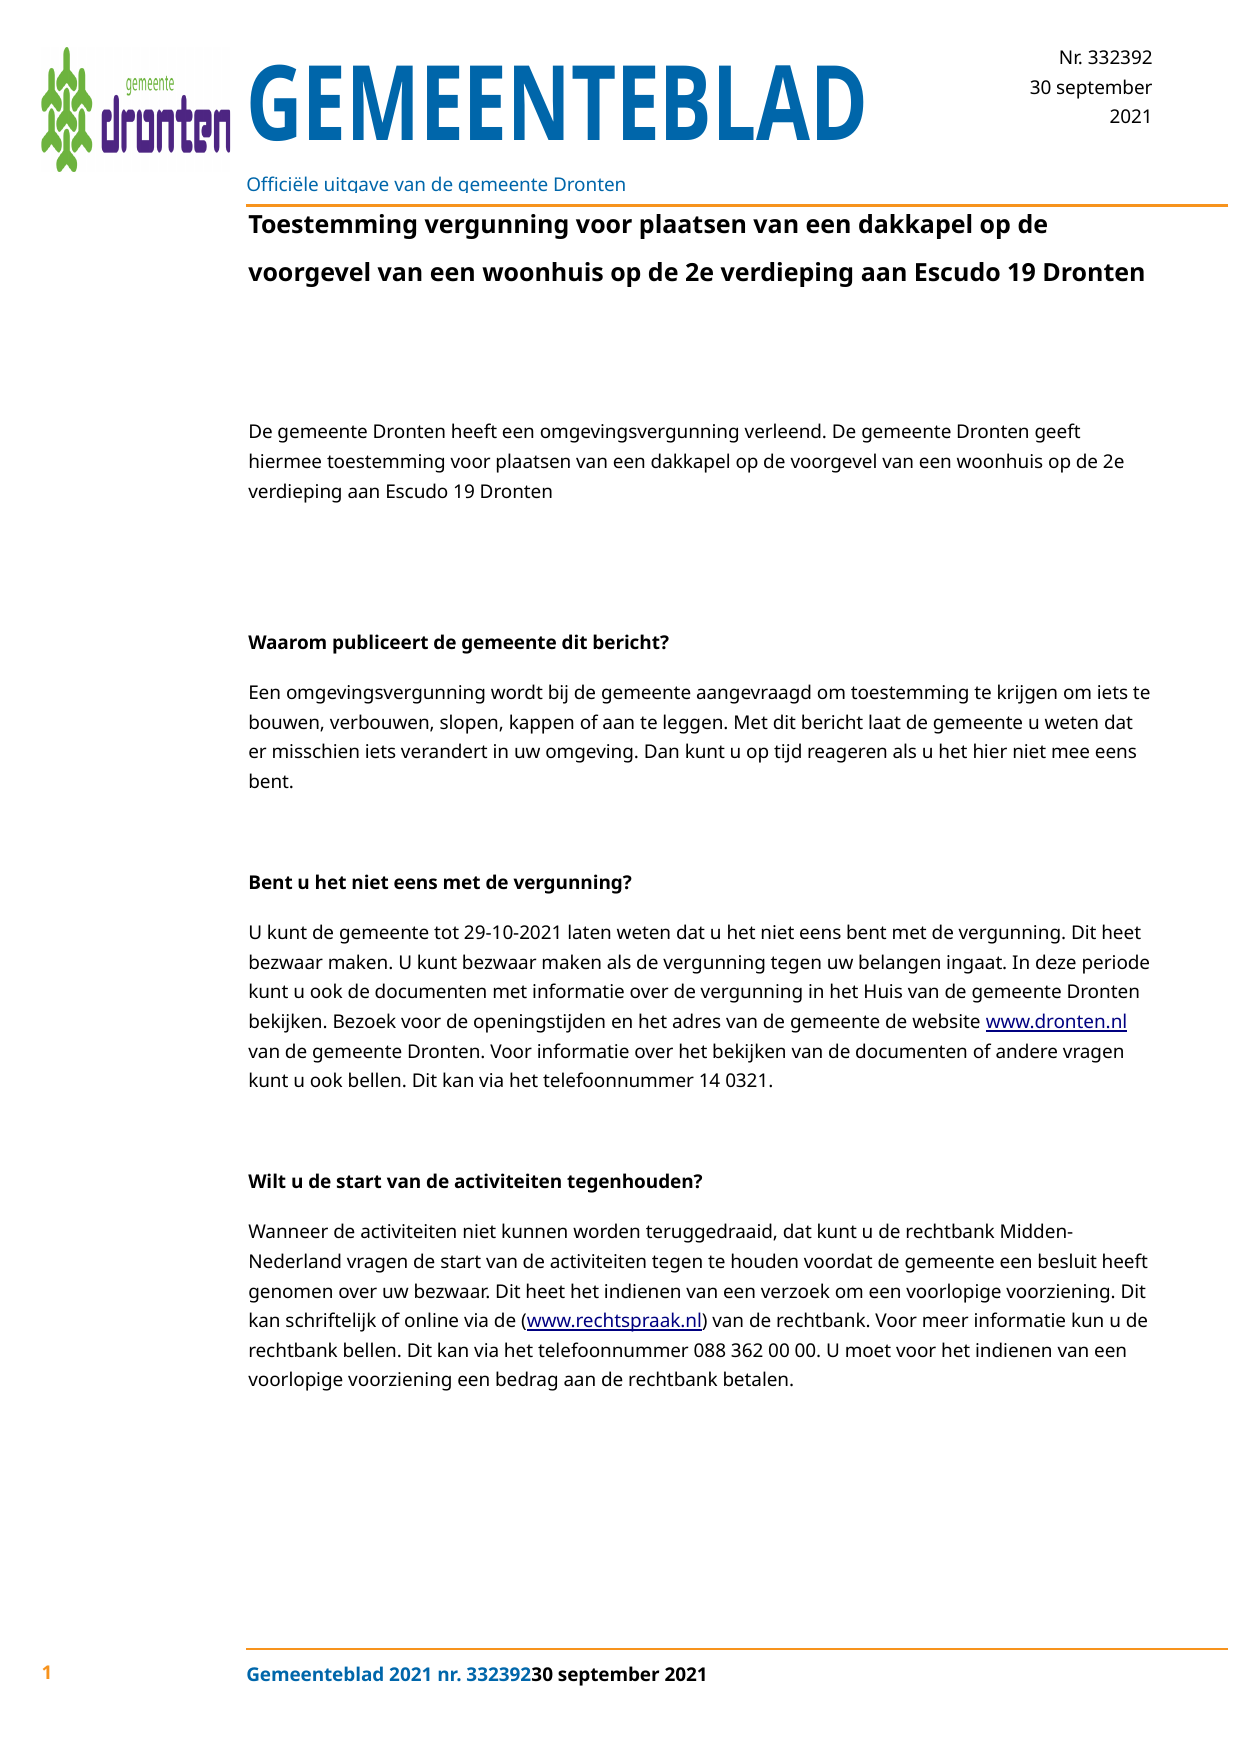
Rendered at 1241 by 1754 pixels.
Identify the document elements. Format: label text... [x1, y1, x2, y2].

text Waarom publiceert de gemeente dit bericht? [248, 629, 1152, 655]
text Bent u het niet eens met de vergunning? [248, 869, 1152, 895]
text Wanneer de activiteiten niet kunnen worden teruggedraaid, dat kunt u de rechtbank Midden-Nederland vragen de start van de activiteiten tegen te houden voordat de gemeente een besluit heeft genomen over uw bezwaar. Dit heet het indienen van een verzoek om een voorlopige voorziening. Dit kan schriftelijk of online via de (www.rechtspraak.nl) van de rechtbank. Voor meer informatie kun u de rechtbank bellen. Dit kan via het telefoonnummer 088 362 00 00. U moet voor het indienen van een voorlopige voorziening een bedrag aan de rechtbank betalen. [248, 1219, 1152, 1392]
picture [41, 47, 231, 172]
text Toestemming vergunning voor plaatsen van een dakkapel op de voorgevel van een woonhuis op de 2e verdieping aan Escudo 19 Dronten [248, 207, 1152, 288]
text De gemeente Dronten heeft een omgevingsvergunning verleend. De gemeente Dronten geeft hiermee toestemming voor plaatsen van een dakkapel op de voorgevel van een woonhuis op de 2e verdieping aan Escudo 19 Dronten [248, 419, 1152, 504]
text U kunt de gemeente tot 29-10-2021 laten weten dat u het niet eens bent met de vergunning. Dit heet bezwaar maken. U kunt bezwaar maken als de vergunning tegen uw belangen ingaat. In deze periode kunt u ook de documenten met informatie over de vergunning in het Huis van de gemeente Dronten bekijken. Bezoek voor de openingstijden en het adres van de gemeente de website www.dronten.nl van de gemeente Dronten. Voor informatie over het bekijken van de documenten of andere vragen kunt u ook bellen. Dit kan via het telefoonnummer 14 0321. [248, 919, 1152, 1093]
text Een omgevingsvergunning wordt bij de gemeente aangevraagd om toestemming te krijgen om iets te bouwen, verbouwen, slopen, kappen of aan te leggen. Met dit bericht laat de gemeente u weten dat er misschien iets verandert in uw omgeving. Dan kunt u op tijd reageren als u het hier niet mee eens bent. [248, 679, 1152, 794]
text Wilt u de start van de activiteiten tegenhouden? [248, 1168, 1152, 1194]
